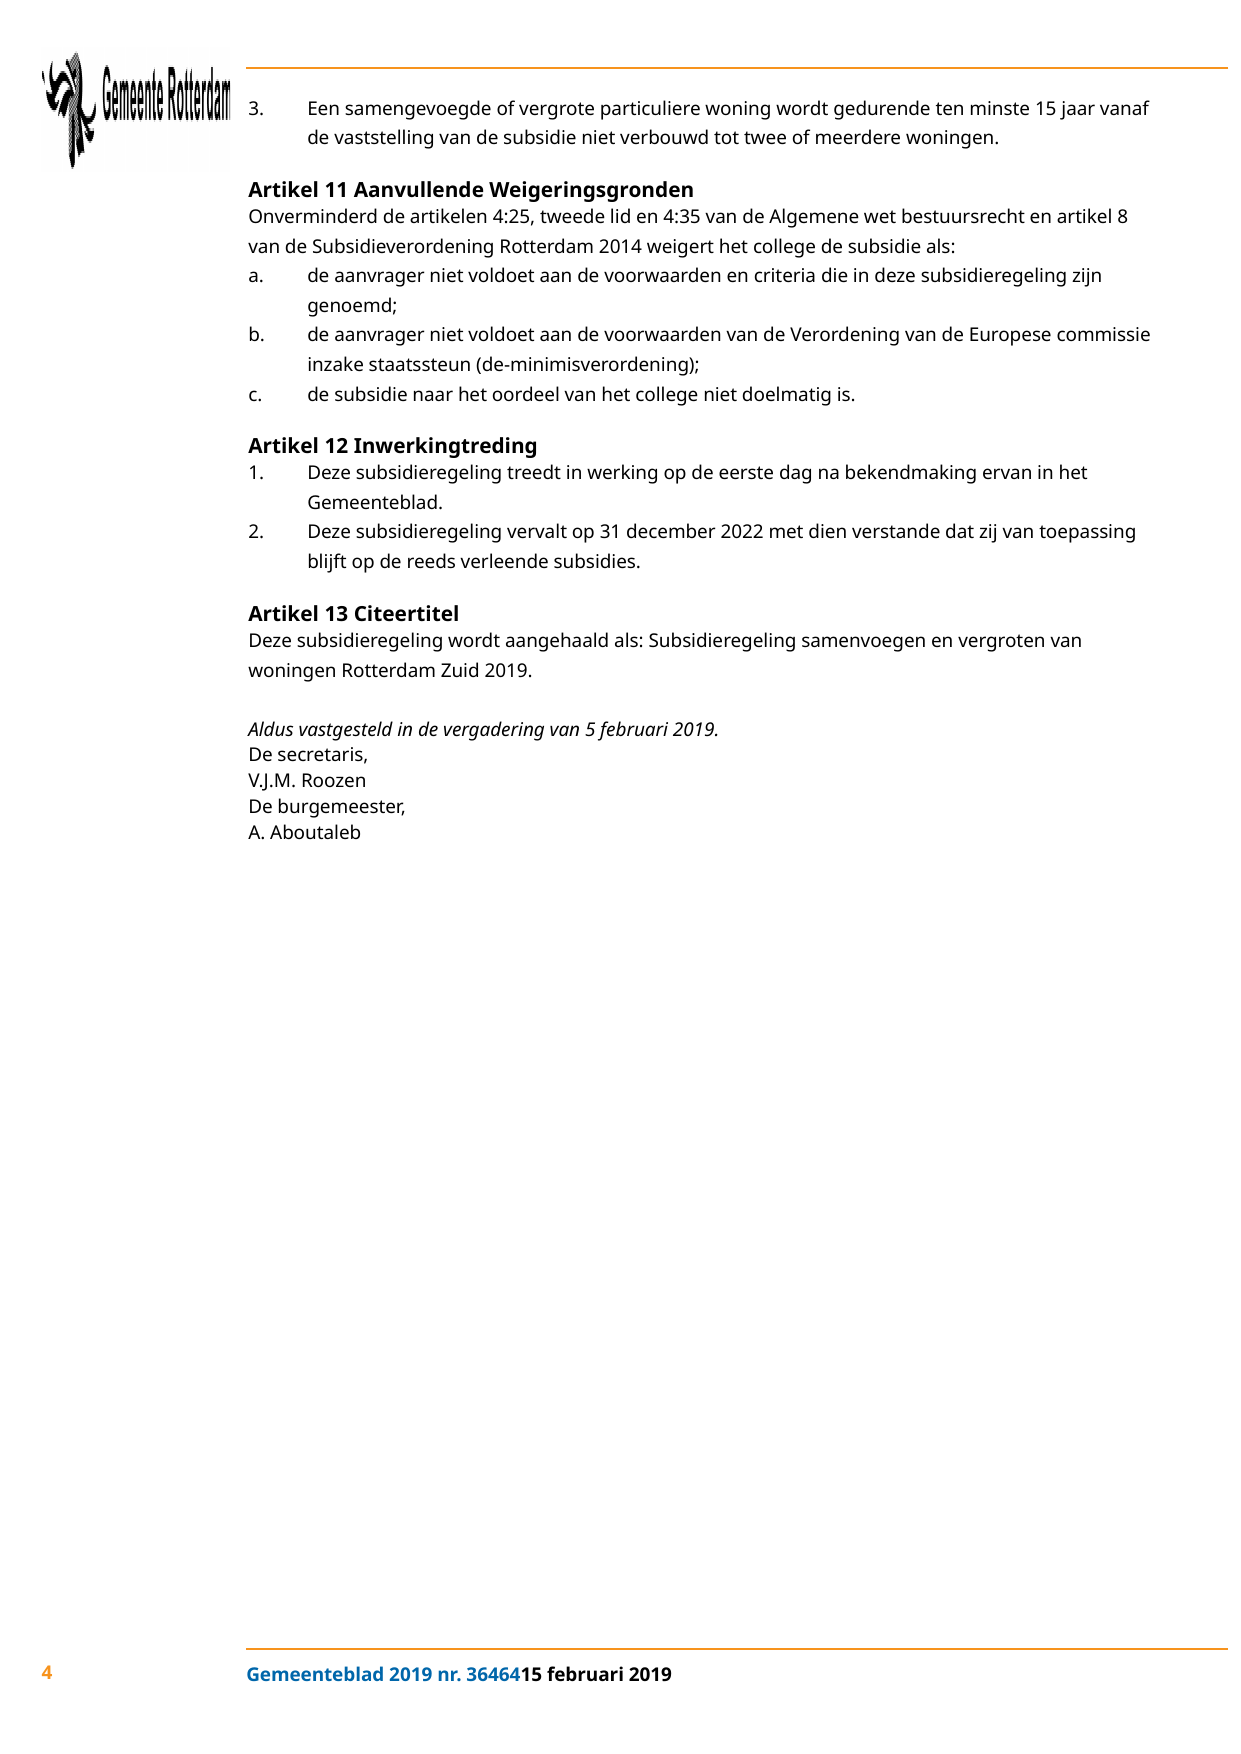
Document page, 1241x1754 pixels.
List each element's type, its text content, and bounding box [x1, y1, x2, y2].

list Deze subsidieregeling treedt in werking op de eerste dag na bekendmaking ervan in het Gemeenteblad. [248, 459, 1152, 515]
text Artikel 11 Aanvullende Weigeringsgronden [248, 175, 1152, 203]
text Deze subsidieregeling wordt aangehaald als: Subsidieregeling samenvoegen en vergroten van woningen Rotterdam Zuid 2019. [248, 627, 1152, 682]
list de aanvrager niet voldoet aan de voorwaarden en criteria die in deze subsidieregeling zijn genoemd; [248, 262, 1152, 318]
list de subsidie naar het oordeel van het college niet doelmatig is. [248, 381, 1152, 406]
text Artikel 13 Citeertitel [248, 599, 1152, 627]
list Deze subsidieregeling vervalt op 31 december 2022 met dien verstande dat zij van toepassing blijft op de reeds verleende subsidies. [248, 519, 1152, 574]
text Artikel 12 Inwerkingtreding [248, 431, 1152, 459]
text V.J.M. Roozen [248, 767, 1152, 793]
text De secretaris, [248, 742, 1152, 767]
text Aldus vastgesteld in de vergadering van 5 februari 2019. [248, 716, 1152, 742]
text De burgemeester, [248, 793, 1152, 819]
list de aanvrager niet voldoet aan de voorwaarden van de Verordening van de Europese commissie inzake staatssteun (de-minimisverordening); [248, 322, 1152, 377]
picture [41, 47, 231, 172]
text A. Aboutaleb [248, 819, 1152, 844]
list Een samengevoegde of vergrote particuliere woning wordt gedurende ten minste 15 jaar vanaf de vaststelling van de subsidie niet verbouwd tot twee of meerdere woningen. [248, 95, 1152, 150]
text Onverminderd de artikelen 4:25, tweede lid en 4:35 van de Algemene wet bestuursrecht en artikel 8 van de Subsidieverordening Rotterdam 2014 weigert het college de subsidie als: [248, 203, 1152, 258]
